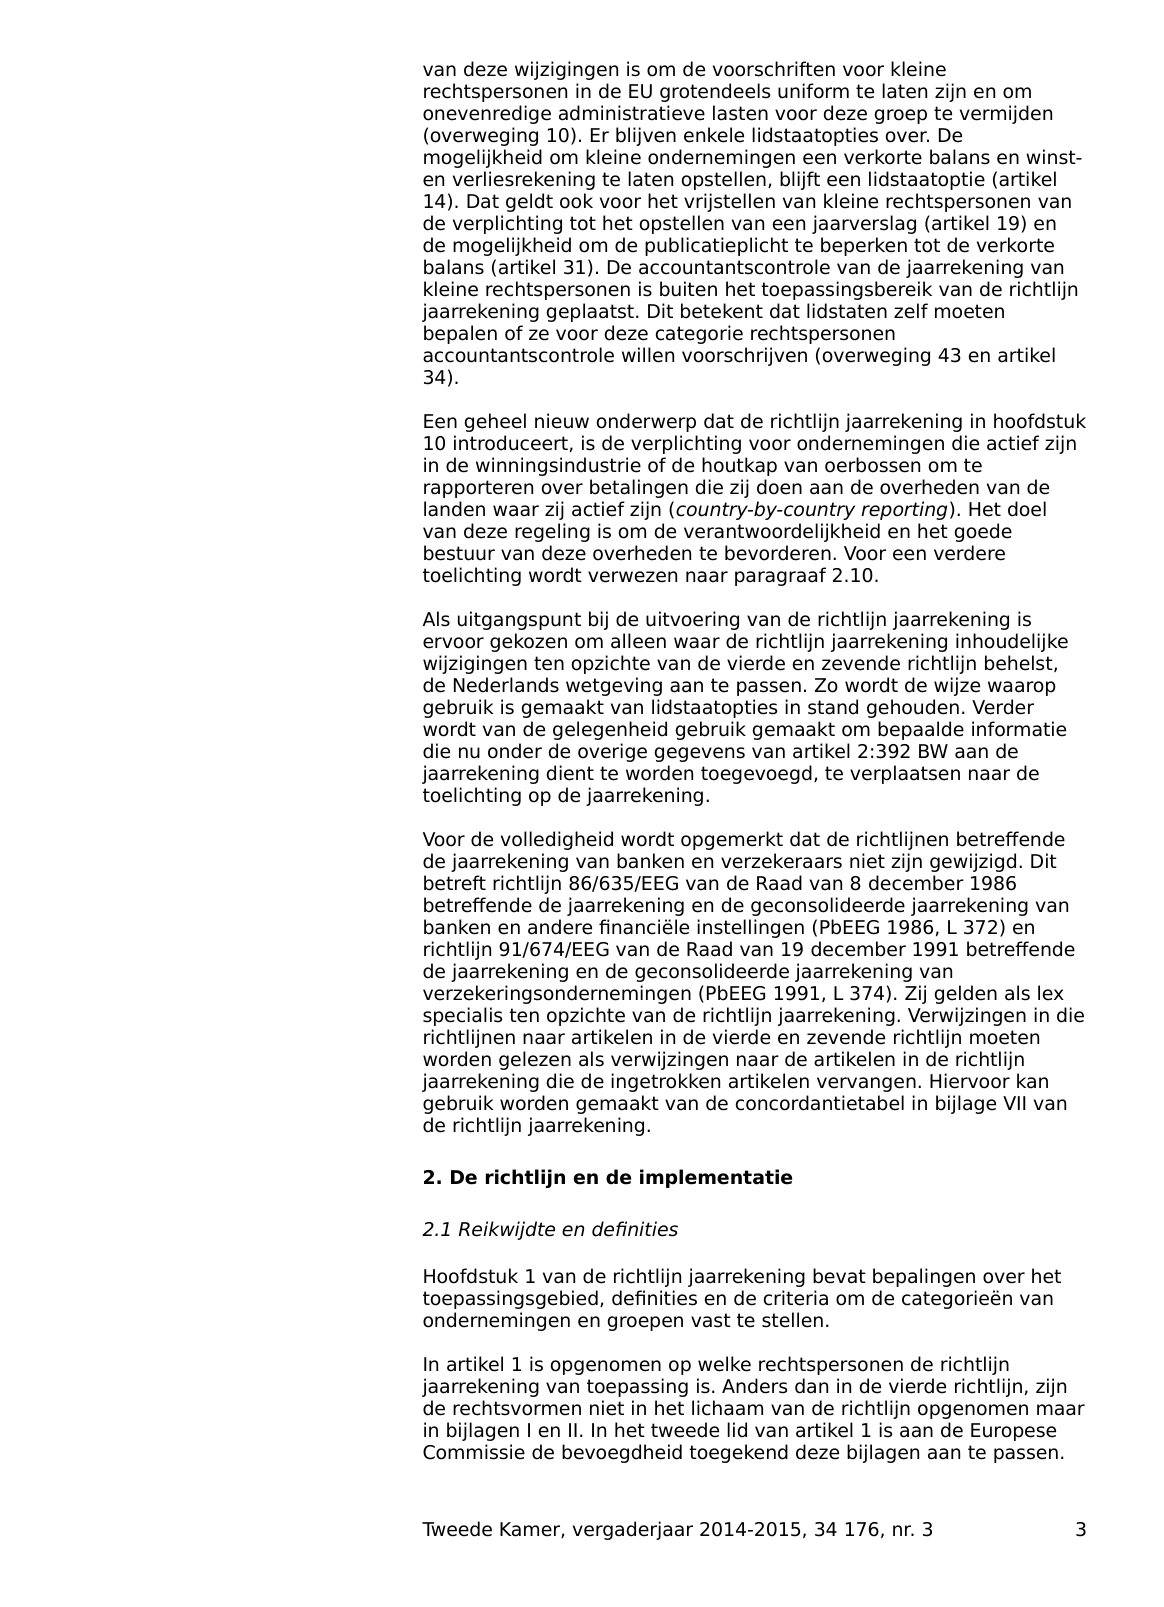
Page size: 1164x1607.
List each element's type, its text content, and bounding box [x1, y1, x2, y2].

text van deze wijzigingen is om de voorschriften voor kleine rechtspersonen in de EU grotendeels uniform te laten zijn en om onevenredige administratieve lasten voor deze groep te vermijden (overweging 10). Er blijven enkele lidstaatopties over. De mogelijkheid om kleine ondernemingen een verkorte balans en winst- en verliesrekening te laten opstellen, blijft een lidstaatoptie (artikel 14). Dat geldt ook voor het vrijstellen van kleine rechtspersonen van de verplichting tot het opstellen van een jaarverslag (artikel 19) en de mogelijkheid om de publicatieplicht te beperken tot de verkorte balans (artikel 31). De accountantscontrole van de jaarrekening van kleine rechtspersonen is buiten het toepassingsbereik van de richtlijn jaarrekening geplaatst. Dit betekent dat lidstaten zelf moeten bepalen of ze voor deze categorie rechtspersonen accountantscontrole willen voorschrijven (overweging 43 en artikel 34). [422, 59, 1087, 389]
text In artikel 1 is opgenomen op welke rechtspersonen de richtlijn jaarrekening van toepassing is. Anders dan in de vierde richtlijn, zijn de rechtsvormen niet in het lichaam van de richtlijn opgenomen maar in bijlagen I en II. In het tweede lid van artikel 1 is aan de Europese Commissie de bevoegdheid toegekend deze bijlagen aan te passen. [422, 1354, 1087, 1464]
subtitle 2. De richtlijn en de implementatie [422, 1167, 1087, 1189]
subtitle 2.1 Reikwijdte en definities [422, 1219, 1087, 1241]
text Als uitgangspunt bij de uitvoering van de richtlijn jaarrekening is ervoor gekozen om alleen waar de richtlijn jaarrekening inhoudelijke wijzigingen ten opzichte van de vierde en zevende richtlijn behelst, de Nederlands wetgeving aan te passen. Zo wordt de wijze waarop gebruik is gemaakt van lidstaatopties in stand gehouden. Verder wordt van de gelegenheid gebruik gemaakt om bepaalde informatie die nu onder de overige gegevens van artikel 2:392 BW aan de jaarrekening dient te worden toegevoegd, te verplaatsen naar de toelichting op de jaarrekening. [422, 609, 1087, 807]
text Hoofdstuk 1 van de richtlijn jaarrekening bevat bepalingen over het toepassingsgebied, definities en de criteria om de categorieën van ondernemingen en groepen vast te stellen. [422, 1266, 1087, 1332]
text Voor de volledigheid wordt opgemerkt dat de richtlijnen betreffende de jaarrekening van banken en verzekeraars niet zijn gewijzigd. Dit betreft richtlijn 86/635/EEG van de Raad van 8 december 1986 betreffende de jaarrekening en de geconsolideerde jaarrekening van banken en andere financiële instellingen (PbEEG 1986, L 372) en richtlijn 91/674/EEG van de Raad van 19 december 1991 betreffende de jaarrekening en de geconsolideerde jaarrekening van verzekeringsondernemingen (PbEEG 1991, L 374). Zij gelden als lex specialis ten opzichte van de richtlijn jaarrekening. Verwijzingen in die richtlijnen naar artikelen in de vierde en zevende richtlijn moeten worden gelezen als verwijzingen naar de artikelen in de richtlijn jaarrekening die de ingetrokken artikelen vervangen. Hiervoor kan gebruik worden gemaakt van de concordantietabel in bijlage VII van de richtlijn jaarrekening. [422, 829, 1087, 1137]
text Een geheel nieuw onderwerp dat de richtlijn jaarrekening in hoofdstuk 10 introduceert, is de verplichting voor ondernemingen die actief zijn in de winningsindustrie of de houtkap van oerbossen om te rapporteren over betalingen die zij doen aan de overheden van de landen waar zij actief zijn (country-by-country reporting). Het doel van deze regeling is om de verantwoordelijkheid en het goede bestuur van deze overheden te bevorderen. Voor een verdere toelichting wordt verwezen naar paragraaf 2.10. [422, 411, 1087, 587]
